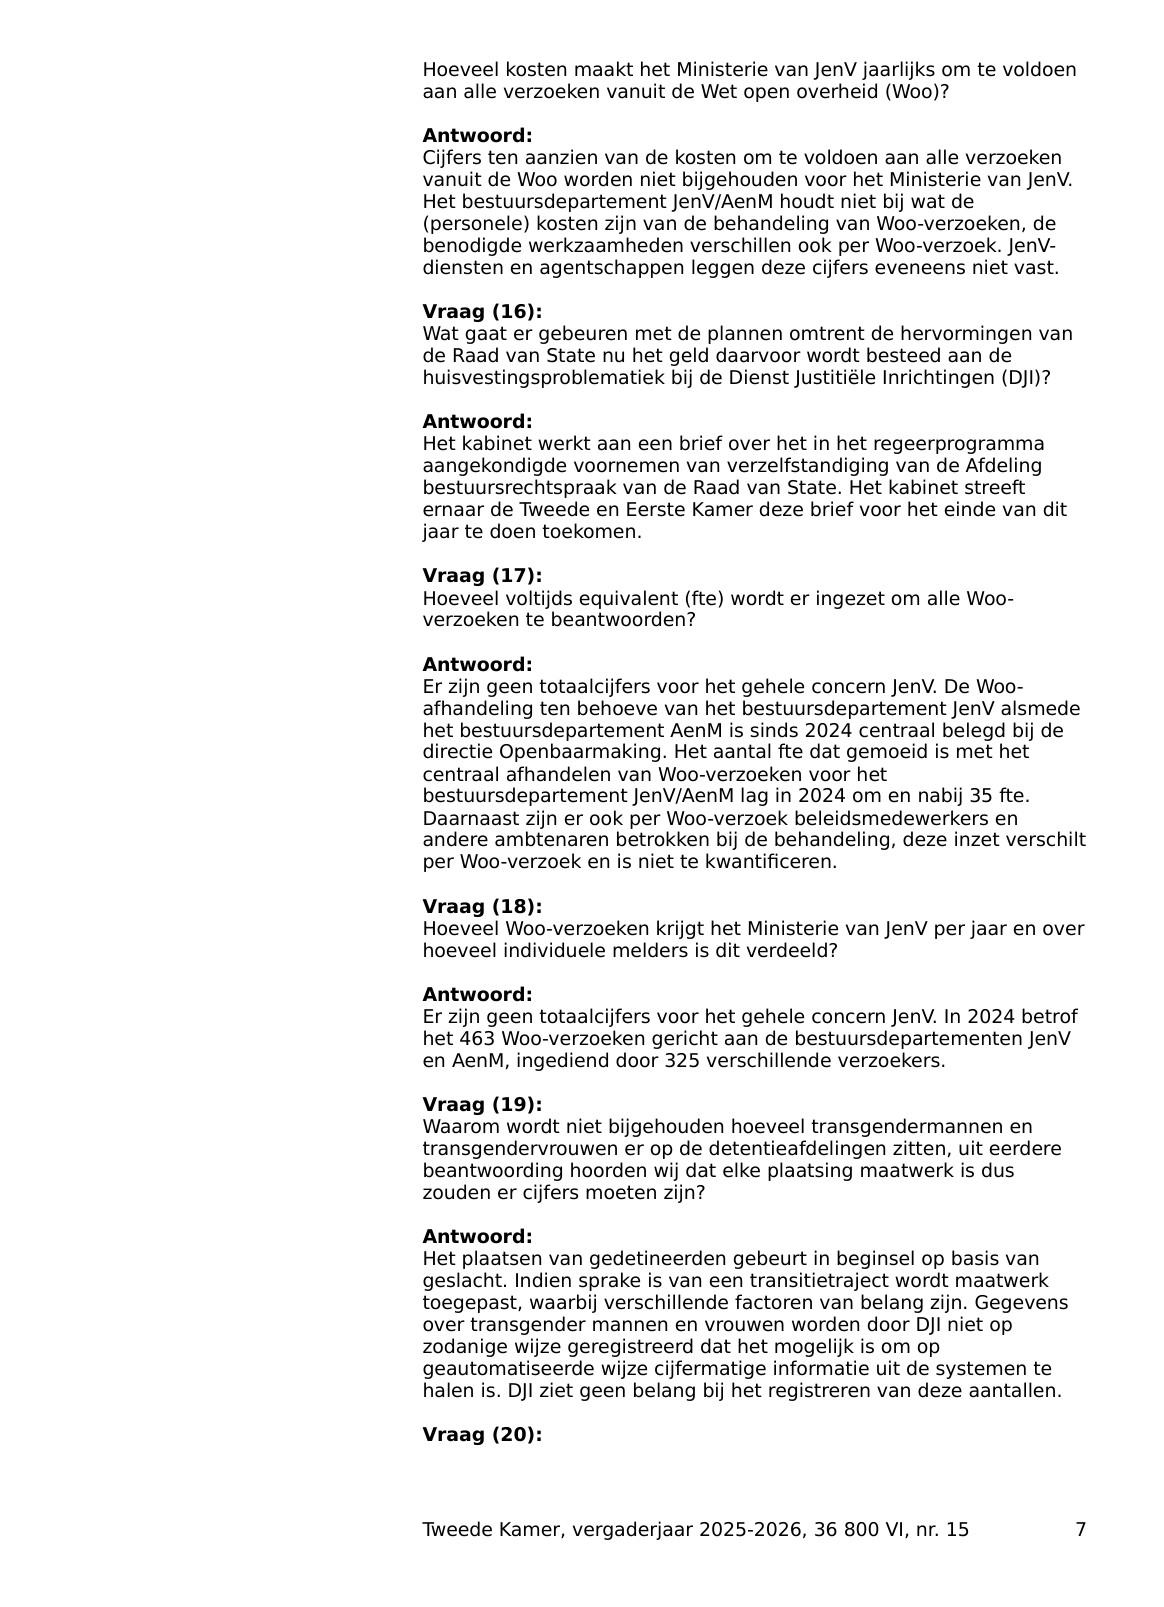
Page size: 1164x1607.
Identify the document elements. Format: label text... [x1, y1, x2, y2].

text Hoeveel Woo-verzoeken krijgt het Ministerie van JenV per jaar en over hoeveel individuele melders is dit verdeeld? [422, 917, 1087, 961]
text Het kabinet werkt aan een brief over het in het regeerprogramma aangekondigde voornemen van verzelfstandiging van de Afdeling bestuursrechtspraak van de Raad van State. Het kabinet streeft ernaar de Tweede en Eerste Kamer deze brief voor het einde van dit jaar te doen toekomen. [422, 433, 1087, 543]
text Antwoord: [422, 653, 1087, 676]
text Er zijn geen totaalcijfers voor het gehele concern JenV. In 2024 betrof het 463 Woo-verzoeken gericht aan de bestuursdepartementen JenV en AenM, ingediend door 325 verschillende verzoekers. [422, 1006, 1087, 1072]
text Vraag (17): [422, 565, 1087, 587]
text Hoeveel kosten maakt het Ministerie van JenV jaarlijks om te voldoen aan alle verzoeken vanuit de Wet open overheid (Woo)? [422, 59, 1087, 103]
text Antwoord: [422, 125, 1087, 147]
text Antwoord: [422, 984, 1087, 1006]
text Antwoord: [422, 411, 1087, 433]
text Het plaatsen van gedetineerden gebeurt in beginsel op basis van geslacht. Indien sprake is van een transitietraject wordt maatwerk toegepast, waarbij verschillende factoren van belang zijn. Gegevens over transgender mannen en vrouwen worden door DJI niet op zodanige wijze geregistreerd dat het mogelijk is om op geautomatiseerde wijze cijfermatige informatie uit de systemen te halen is. DJI ziet geen belang bij het registreren van deze aantallen. [422, 1248, 1087, 1402]
text Er zijn geen totaalcijfers voor het gehele concern JenV. De Woo-afhandeling ten behoeve van het bestuursdepartement JenV alsmede het bestuursdepartement AenM is sinds 2024 centraal belegd bij de directie Openbaarmaking. Het aantal fte dat gemoeid is met het centraal afhandelen van Woo-verzoeken voor het bestuursdepartement JenV/AenM lag in 2024 om en nabij 35 fte. Daarnaast zijn er ook per Woo-verzoek beleidsmedewerkers en andere ambtenaren betrokken bij de behandeling, deze inzet verschilt per Woo-verzoek en is niet te kwantificeren. [422, 676, 1087, 873]
text Vraag (19): [422, 1094, 1087, 1116]
text Antwoord: [422, 1226, 1087, 1248]
text Vraag (18): [422, 896, 1087, 917]
text Cijfers ten aanzien van de kosten om te voldoen aan alle verzoeken vanuit de Woo worden niet bijgehouden voor het Ministerie van JenV. Het bestuursdepartement JenV/AenM houdt niet bij wat de (personele) kosten zijn van de behandeling van Woo-verzoeken, de benodigde werkzaamheden verschillen ook per Woo-verzoek. JenV-diensten en agentschappen leggen deze cijfers eveneens niet vast. [422, 147, 1087, 279]
text Vraag (20): [422, 1424, 1087, 1446]
text Hoeveel voltijds equivalent (fte) wordt er ingezet om alle Woo-verzoeken te beantwoorden? [422, 587, 1087, 631]
text Wat gaat er gebeuren met de plannen omtrent de hervormingen van de Raad van State nu het geld daarvoor wordt besteed aan de huisvestingsproblematiek bij de Dienst Justitiële Inrichtingen (DJI)? [422, 323, 1087, 389]
text Waarom wordt niet bijgehouden hoeveel transgendermannen en transgendervrouwen er op de detentieafdelingen zitten, uit eerdere beantwoording hoorden wij dat elke plaatsing maatwerk is dus zouden er cijfers moeten zijn? [422, 1116, 1087, 1204]
text Vraag (16): [422, 301, 1087, 323]
